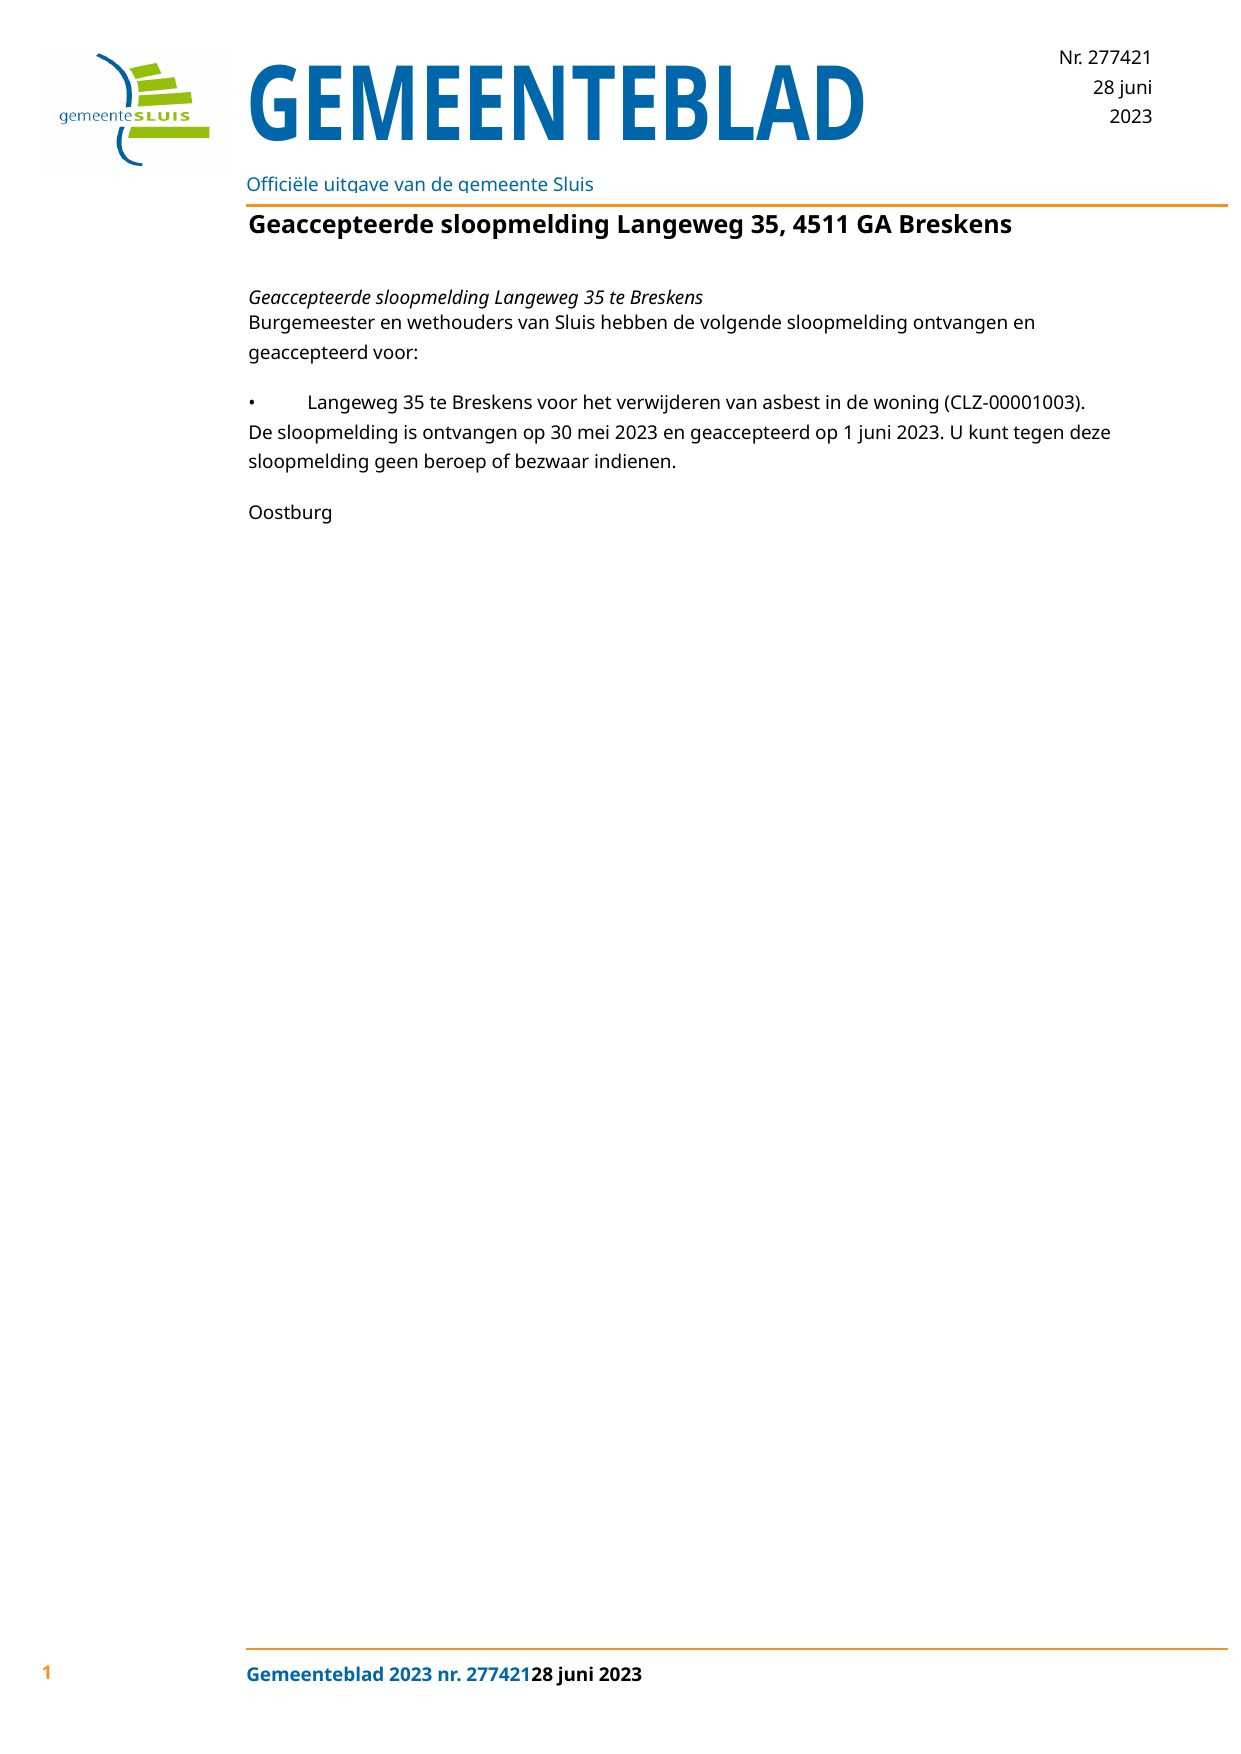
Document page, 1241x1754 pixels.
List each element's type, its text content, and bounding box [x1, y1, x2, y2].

text Burgemeester en wethouders van Sluis hebben de volgende sloopmelding ontvangen en geaccepteerd voor: [248, 309, 1152, 365]
text Geaccepteerde sloopmelding Langeweg 35 te Breskens [248, 284, 1152, 309]
picture [41, 47, 231, 172]
text De sloopmelding is ontvangen op 30 mei 2023 en geaccepteerd op 1 juni 2023. U kunt tegen deze sloopmelding geen beroep of bezwaar indienen. [248, 419, 1152, 474]
text Oostburg [248, 499, 1152, 525]
list Langeweg 35 te Breskens voor het verwijderen van asbest in de woning (CLZ-00001003). [248, 389, 1152, 415]
text Geaccepteerde sloopmelding Langeweg 35, 4511 GA Breskens [248, 207, 1152, 241]
